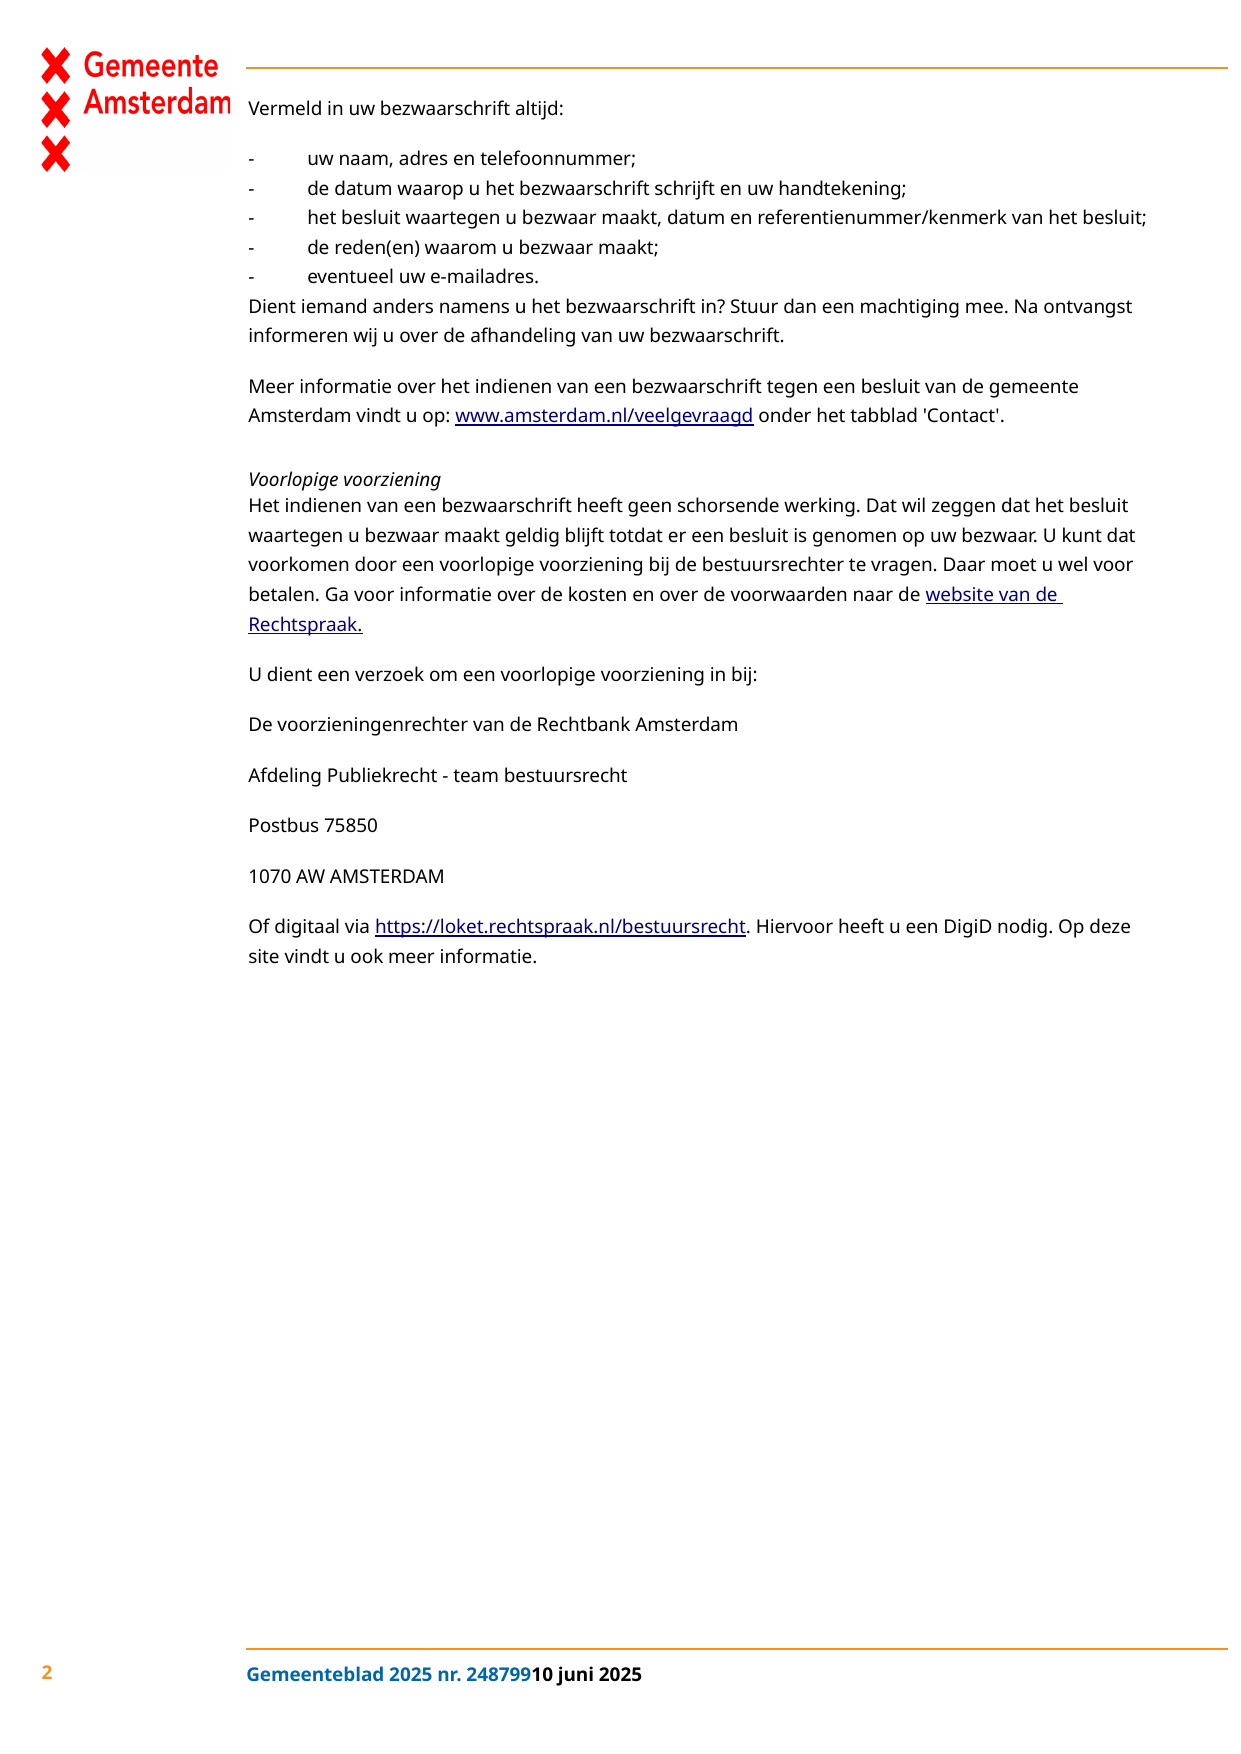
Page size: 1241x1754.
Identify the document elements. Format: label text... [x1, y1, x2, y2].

list de datum waarop u het bezwaarschrift schrijft en uw handtekening; [248, 175, 1152, 201]
text Postbus 75850 [248, 812, 1152, 838]
text U dient een verzoek om een voorlopige voorziening in bij: [248, 661, 1152, 687]
text 1070 AW AMSTERDAM [248, 863, 1152, 888]
list het besluit waartegen u bezwaar maakt, datum en referentienummer/kenmerk van het besluit; [248, 204, 1152, 230]
text Dient iemand anders namens u het bezwaarschrift in? Stuur dan een machtiging mee. Na ontvangst informeren wij u over de afhandeling van uw bezwaarschrift. [248, 293, 1152, 348]
list eventueel uw e-mailadres. [248, 263, 1152, 289]
text Afdeling Publiekrecht - team bestuursrecht [248, 762, 1152, 788]
text Of digitaal via https://loket.rechtspraak.nl/bestuursrecht. Hiervoor heeft u een DigiD nodig. Op deze site vindt u ook meer informatie. [248, 913, 1152, 968]
list uw naam, adres en telefoonnummer; [248, 145, 1152, 171]
text Vermeld in uw bezwaarschrift altijd: [248, 95, 1152, 121]
list de reden(en) waarom u bezwaar maakt; [248, 234, 1152, 260]
text Meer informatie over het indienen van een bezwaarschrift tegen een besluit van de gemeente Amsterdam vindt u op: www.amsterdam.nl/veelgevraagd onder het tabblad 'Contact'. [248, 373, 1152, 428]
picture [41, 47, 231, 172]
text Het indienen van een bezwaarschrift heeft geen schorsende werking. Dat wil zeggen dat het besluit waartegen u bezwaar maakt geldig blijft totdat er een besluit is genomen op uw bezwaar. U kunt dat voorkomen door een voorlopige voorziening bij de bestuursrechter te vragen. Daar moet u wel voor betalen. Ga voor informatie over de kosten en over de voorwaarden naar de website van de Rechtspraak. [248, 492, 1152, 636]
text De voorzieningenrechter van de Rechtbank Amsterdam [248, 712, 1152, 737]
text Voorlopige voorziening [248, 467, 1152, 492]
